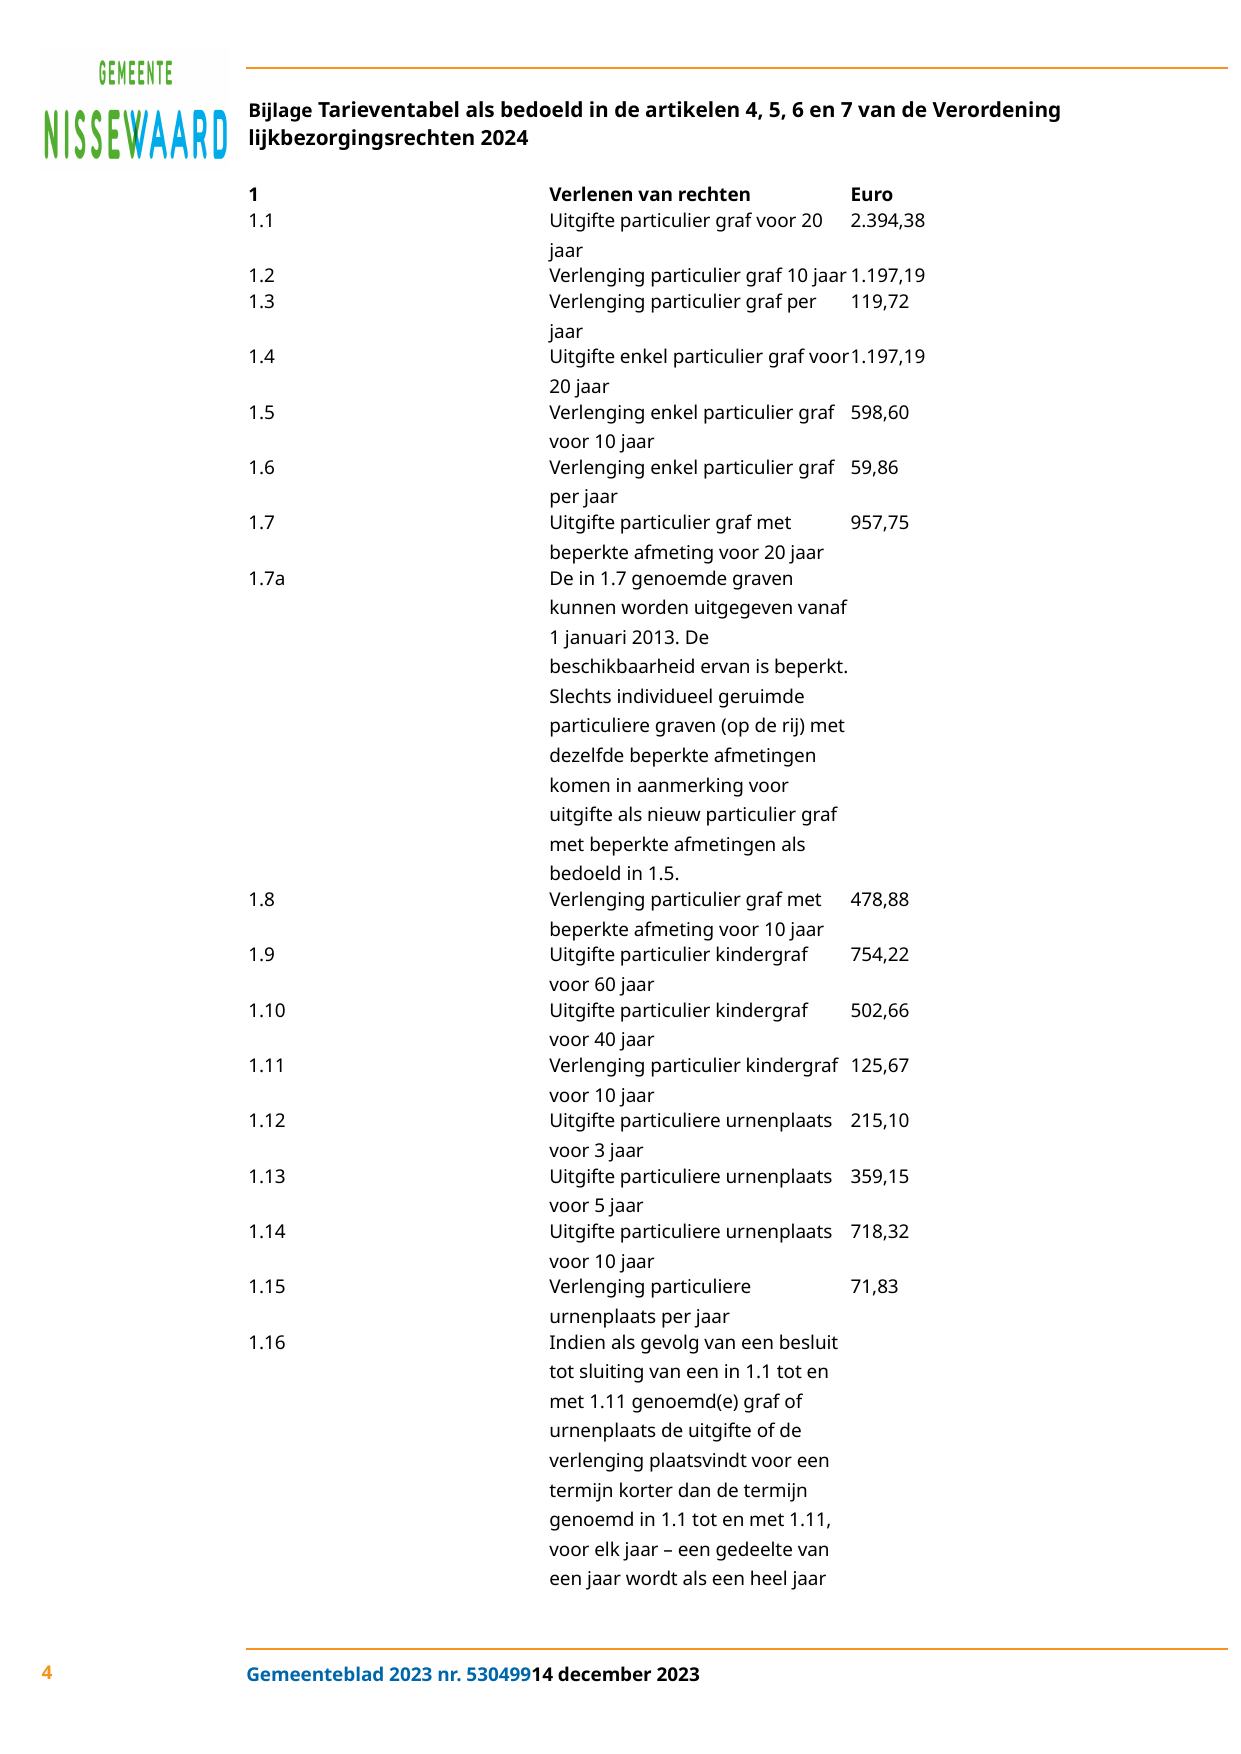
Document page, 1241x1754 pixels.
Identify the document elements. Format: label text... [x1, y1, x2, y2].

table_cell 1.15 [248, 1274, 549, 1329]
table_cell 1.10 [248, 997, 549, 1052]
table_cell 1.14 [248, 1218, 549, 1273]
table_cell 957,75 [850, 510, 1152, 565]
table_cell 1.13 [248, 1163, 549, 1218]
table_cell 215,10 [850, 1108, 1152, 1163]
table_cell 502,66 [850, 997, 1152, 1052]
table_cell Verlenging enkel particulier graf voor 10 jaar [549, 399, 850, 454]
table_cell 1.16 [248, 1329, 549, 1591]
table_cell Verlenging particulier graf met beperkte afmeting voor 10 jaar [549, 886, 850, 942]
table_cell 1.197,19 [850, 263, 1152, 288]
table_header Verlenen van rechten [549, 181, 850, 207]
table_cell 754,22 [850, 942, 1152, 997]
table_cell 718,32 [850, 1218, 1152, 1273]
table_cell Uitgifte enkel particulier graf voor 20 jaar [549, 344, 850, 399]
table_cell 71,83 [850, 1274, 1152, 1329]
table_cell Uitgifte particuliere urnenplaats voor 5 jaar [549, 1163, 850, 1218]
table_cell Verlenging enkel particulier graf per jaar [549, 454, 850, 509]
table_cell [850, 1329, 1152, 1591]
table_cell Indien als gevolg van een besluit tot sluiting van een in 1.1 tot en met 1.11 genoemd(e) graf of urnenplaats de uitgifte of de verlenging plaatsvindt voor een termijn korter dan de termijn genoemd in 1.1 tot en met 1.11, voor elk jaar – een gedeelte van een jaar wordt als een heel jaar [549, 1329, 850, 1591]
table_cell 1.4 [248, 344, 549, 399]
table_cell 1.6 [248, 454, 549, 509]
table_cell Verlenging particulier kindergraf voor 10 jaar [549, 1052, 850, 1108]
table_cell 1.3 [248, 288, 549, 343]
table_cell Uitgifte particulier kindergraf voor 60 jaar [549, 942, 850, 997]
table_cell [850, 565, 1152, 886]
table_cell 1.5 [248, 399, 549, 454]
table_cell Uitgifte particulier kindergraf voor 40 jaar [549, 997, 850, 1052]
table_cell Uitgifte particuliere urnenplaats voor 3 jaar [549, 1108, 850, 1163]
table_cell Uitgifte particulier graf met beperkte afmeting voor 20 jaar [549, 510, 850, 565]
table_cell 598,60 [850, 399, 1152, 454]
table_cell Verlenging particulier graf per jaar [549, 288, 850, 343]
table_cell Verlenging particuliere urnenplaats per jaar [549, 1274, 850, 1329]
picture [41, 47, 231, 172]
table_cell 1.197,19 [850, 344, 1152, 399]
table_cell 125,67 [850, 1052, 1152, 1108]
table_cell 359,15 [850, 1163, 1152, 1218]
table_cell 59,86 [850, 454, 1152, 509]
table_cell 1.7 [248, 510, 549, 565]
table_cell 1.8 [248, 886, 549, 942]
table_cell De in 1.7 genoemde graven kunnen worden uitgegeven vanaf 1 januari 2013. De beschikbaarheid ervan is beperkt. Slechts individueel geruimde particuliere graven (op de rij) met dezelfde beperkte afmetingen komen in aanmerking voor uitgifte als nieuw particulier graf met beperkte afmetingen als bedoeld in 1.5. [549, 565, 850, 886]
table_cell Uitgifte particuliere urnenplaats voor 10 jaar [549, 1218, 850, 1273]
table_cell Verlenging particulier graf 10 jaar [549, 263, 850, 288]
table_cell 1.1 [248, 207, 549, 262]
table_cell 1.9 [248, 942, 549, 997]
table_cell 478,88 [850, 886, 1152, 942]
table_cell 119,72 [850, 288, 1152, 343]
table_header Euro [850, 181, 1152, 207]
text Bijlage Tarieventabel als bedoeld in de artikelen 4, 5, 6 en 7 van de Verordening lijkbezorgingsrechten 2024 [248, 95, 1152, 152]
table_cell 1.12 [248, 1108, 549, 1163]
table_header 1 [248, 181, 549, 207]
table_cell 1.7a [248, 565, 549, 886]
table_cell 1.11 [248, 1052, 549, 1108]
table_cell 2.394,38 [850, 207, 1152, 262]
table_cell Uitgifte particulier graf voor 20 jaar [549, 207, 850, 262]
table_cell 1.2 [248, 263, 549, 288]
